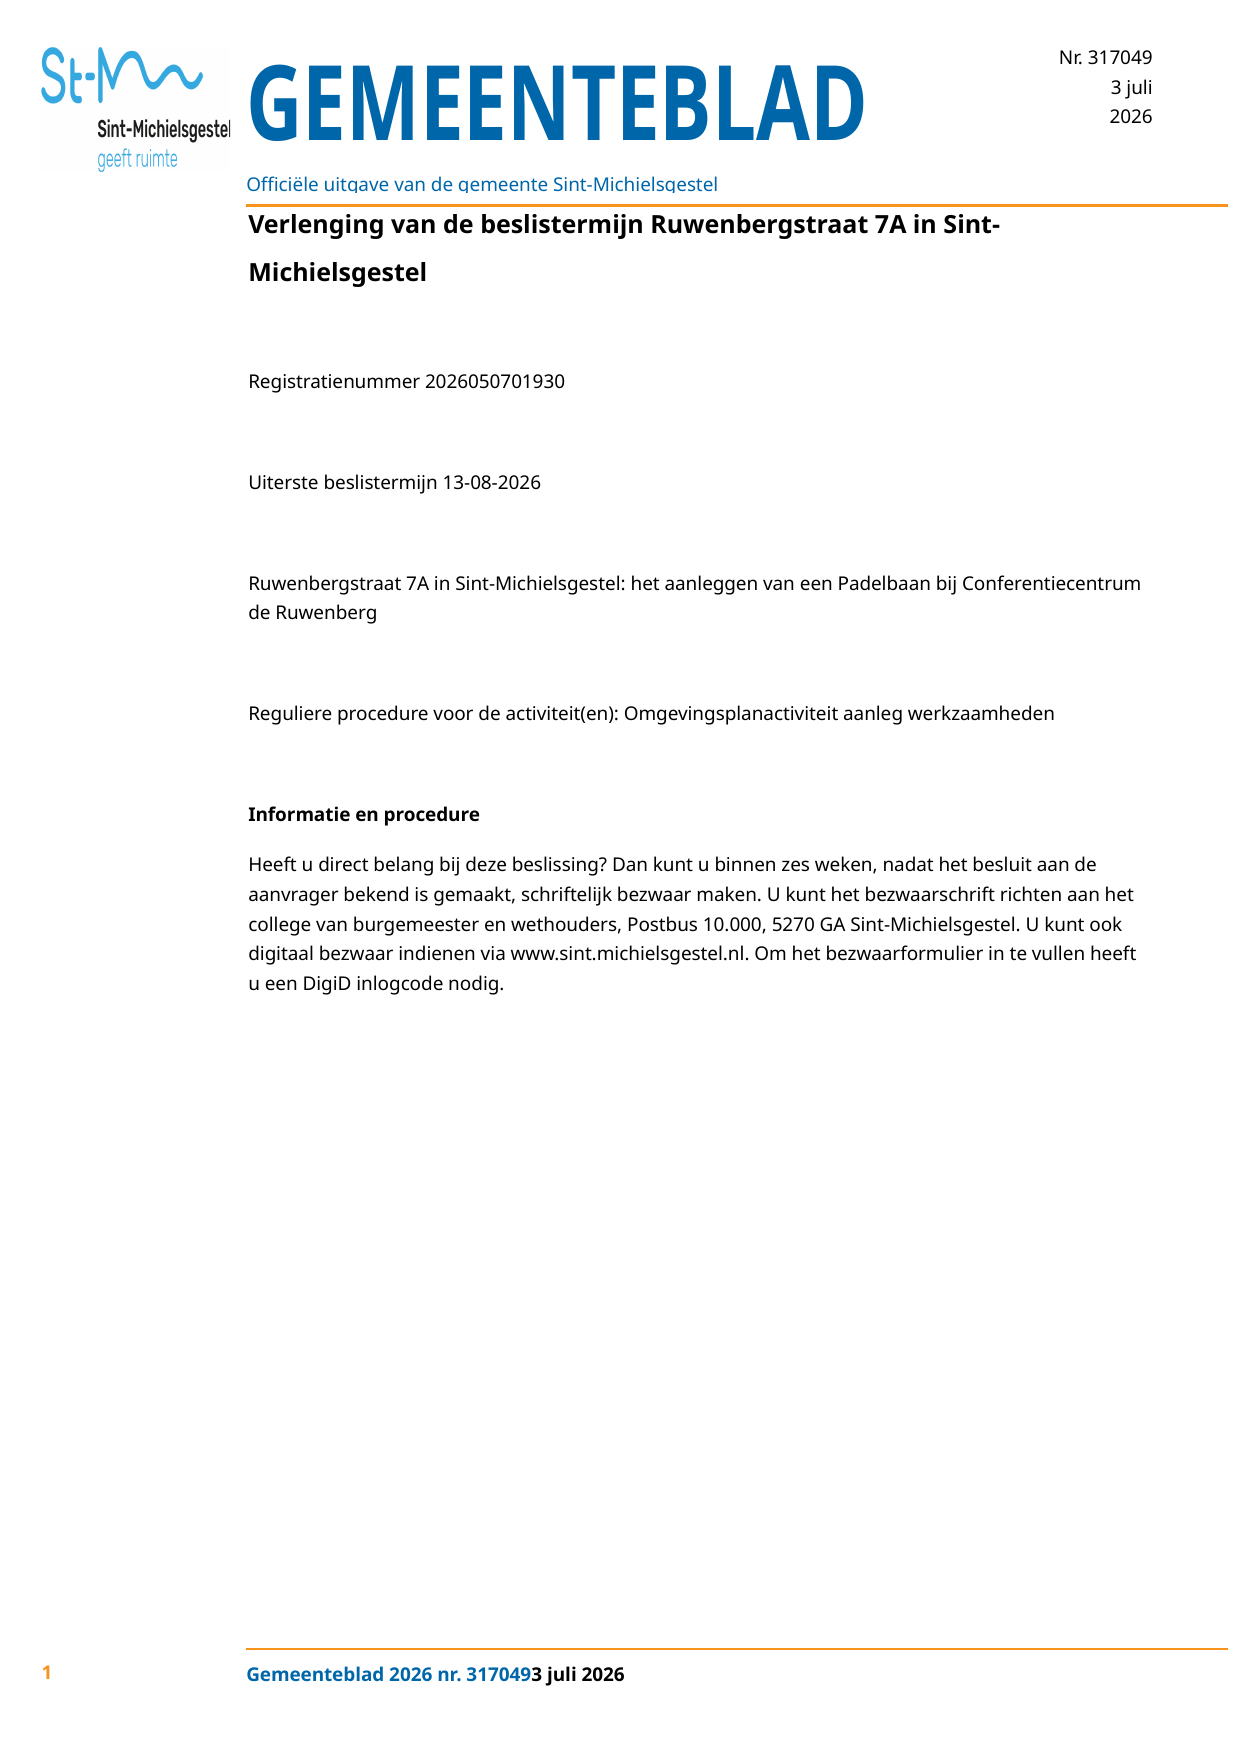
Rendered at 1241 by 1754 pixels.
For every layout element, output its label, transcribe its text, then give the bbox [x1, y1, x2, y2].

text Informatie en procedure [248, 801, 1152, 827]
text Uiterste beslistermijn 13-08-2026 [248, 469, 1152, 495]
picture [41, 47, 231, 172]
text Verlenging van de beslistermijn Ruwenbergstraat 7A in Sint-Michielsgestel [248, 207, 1152, 288]
text Reguliere procedure voor de activiteit(en): Omgevingsplanactiviteit aanleg werkzaamheden [248, 700, 1152, 726]
text Ruwenbergstraat 7A in Sint-Michielsgestel: het aanleggen van een Padelbaan bij Conferentiecentrum de Ruwenberg [248, 570, 1152, 625]
text Registratienummer 2026050701930 [248, 368, 1152, 394]
text Heeft u direct belang bij deze beslissing? Dan kunt u binnen zes weken, nadat het besluit aan de aanvrager bekend is gemaakt, schriftelijk bezwaar maken. U kunt het bezwaarschrift richten aan het college van burgemeester en wethouders, Postbus 10.000, 5270 GA Sint-Michielsgestel. U kunt ook digitaal bezwaar indienen via www.sint.michielsgestel.nl. Om het bezwaarformulier in te vullen heeft u een DigiD inlogcode nodig. [248, 852, 1152, 996]
